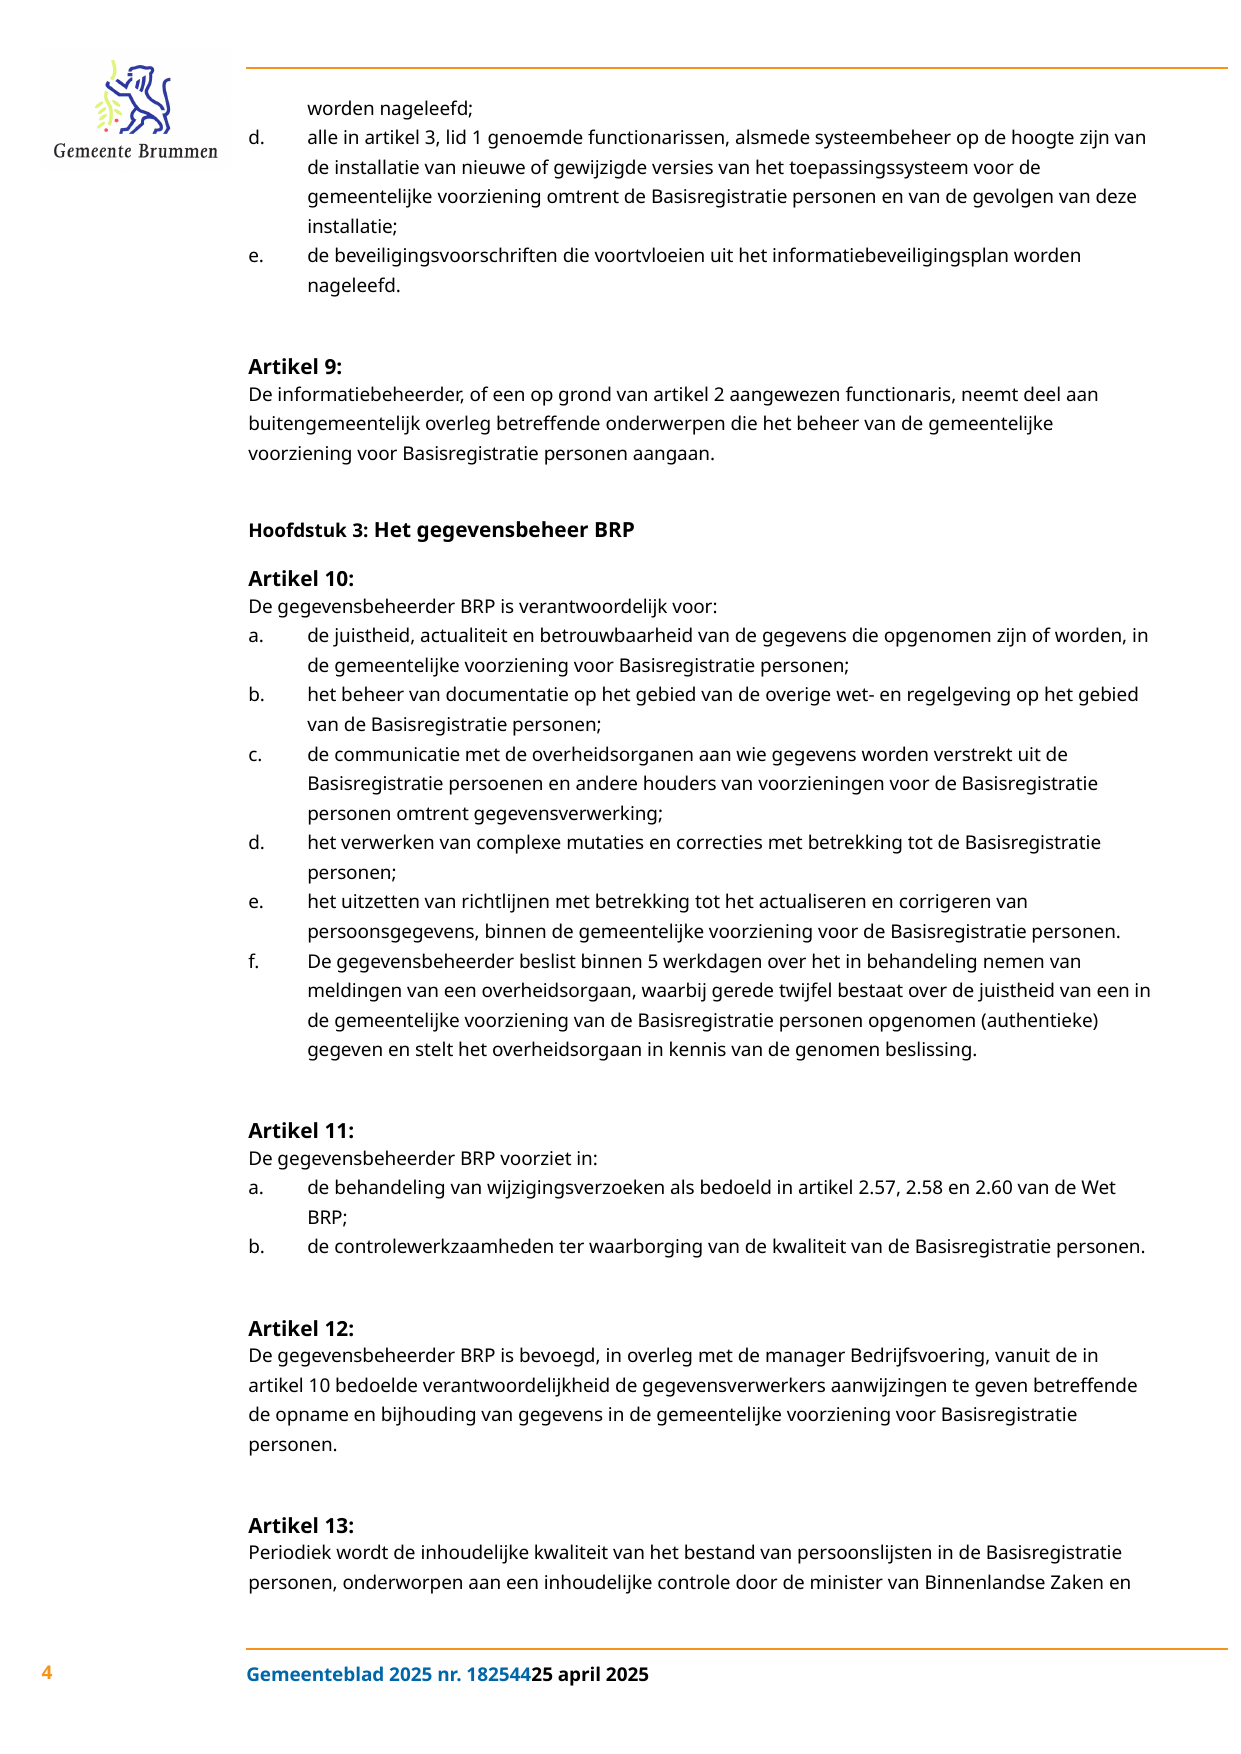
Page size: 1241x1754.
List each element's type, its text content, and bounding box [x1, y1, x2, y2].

list de behandeling van wijzigingsverzoeken als bedoeld in artikel 2.57, 2.58 en 2.60 van de Wet BRP; [248, 1174, 1152, 1230]
list het beheer van documentatie op het gebied van de overige wet- en regelgeving op het gebied van de Basisregistratie personen; [248, 682, 1152, 737]
text Artikel 11: [248, 1117, 1152, 1145]
list het uitzetten van richtlijnen met betrekking tot het actualiseren en corrigeren van persoonsgegevens, binnen de gemeentelijke voorziening voor de Basisregistratie personen. [248, 889, 1152, 944]
text Artikel 9: [248, 352, 1152, 381]
list het verwerken van complexe mutaties en correcties met betrekking tot de Basisregistratie personen; [248, 829, 1152, 885]
list de juistheid, actualiteit en betrouwbaarheid van de gegevens die opgenomen zijn of worden, in de gemeentelijke voorziening voor Basisregistratie personen; [248, 622, 1152, 678]
list de communicatie met de overheidsorganen aan wie gegevens worden verstrekt uit de Basisregistratie persoenen en andere houders van voorzieningen voor de Basisregistratie personen omtrent gegevensverwerking; [248, 741, 1152, 826]
text Periodiek wordt de inhoudelijke kwaliteit van het bestand van persoonslijsten in de Basisregistratie personen, onderworpen aan een inhoudelijke controle door de minister van Binnenlandse Zaken en [248, 1539, 1152, 1595]
text De gegevensbeheerder BRP is verantwoordelijk voor: [248, 593, 1152, 618]
list worden nageleefd; [248, 95, 1152, 121]
text Hoofdstuk 3: Het gegevensbeheer BRP [248, 515, 1152, 543]
text Artikel 12: [248, 1314, 1152, 1342]
list De gegevensbeheerder beslist binnen 5 werkdagen over het in behandeling nemen van meldingen van een overheidsorgaan, waarbij gerede twijfel bestaat over de juistheid van een in de gemeentelijke voorziening van de Basisregistratie personen opgenomen (authentieke) gegeven en stelt het overheidsorgaan in kennis van de genomen beslissing. [248, 948, 1152, 1062]
text Artikel 13: [248, 1511, 1152, 1539]
list de beveiligingsvoorschriften die voortvloeien uit het informatiebeveiligingsplan worden nageleefd. [248, 243, 1152, 298]
list alle in artikel 3, lid 1 genoemde functionarissen, alsmede systeembeheer op de hoogte zijn van de installatie van nieuwe of gewijzigde versies van het toepassingssysteem voor de gemeentelijke voorziening omtrent de Basisregistratie personen en van de gevolgen van deze installatie; [248, 124, 1152, 239]
text De gegevensbeheerder BRP voorziet in: [248, 1145, 1152, 1171]
text De gegevensbeheerder BRP is bevoegd, in overleg met de manager Bedrijfsvoering, vanuit de in artikel 10 bedoelde verantwoordelijkheid de gegevensverwerkers aanwijzingen te geven betreffende de opname en bijhouding van gegevens in de gemeentelijke voorziening voor Basisregistratie personen. [248, 1342, 1152, 1457]
picture [41, 47, 231, 172]
text De informatiebeheerder, of een op grond van artikel 2 aangewezen functionaris, neemt deel aan buitengemeentelijk overleg betreffende onderwerpen die het beheer van de gemeentelijke voorziening voor Basisregistratie personen aangaan. [248, 381, 1152, 466]
list de controlewerkzaamheden ter waarborging van de kwaliteit van de Basisregistratie personen. [248, 1234, 1152, 1259]
text Artikel 10: [248, 564, 1152, 593]
